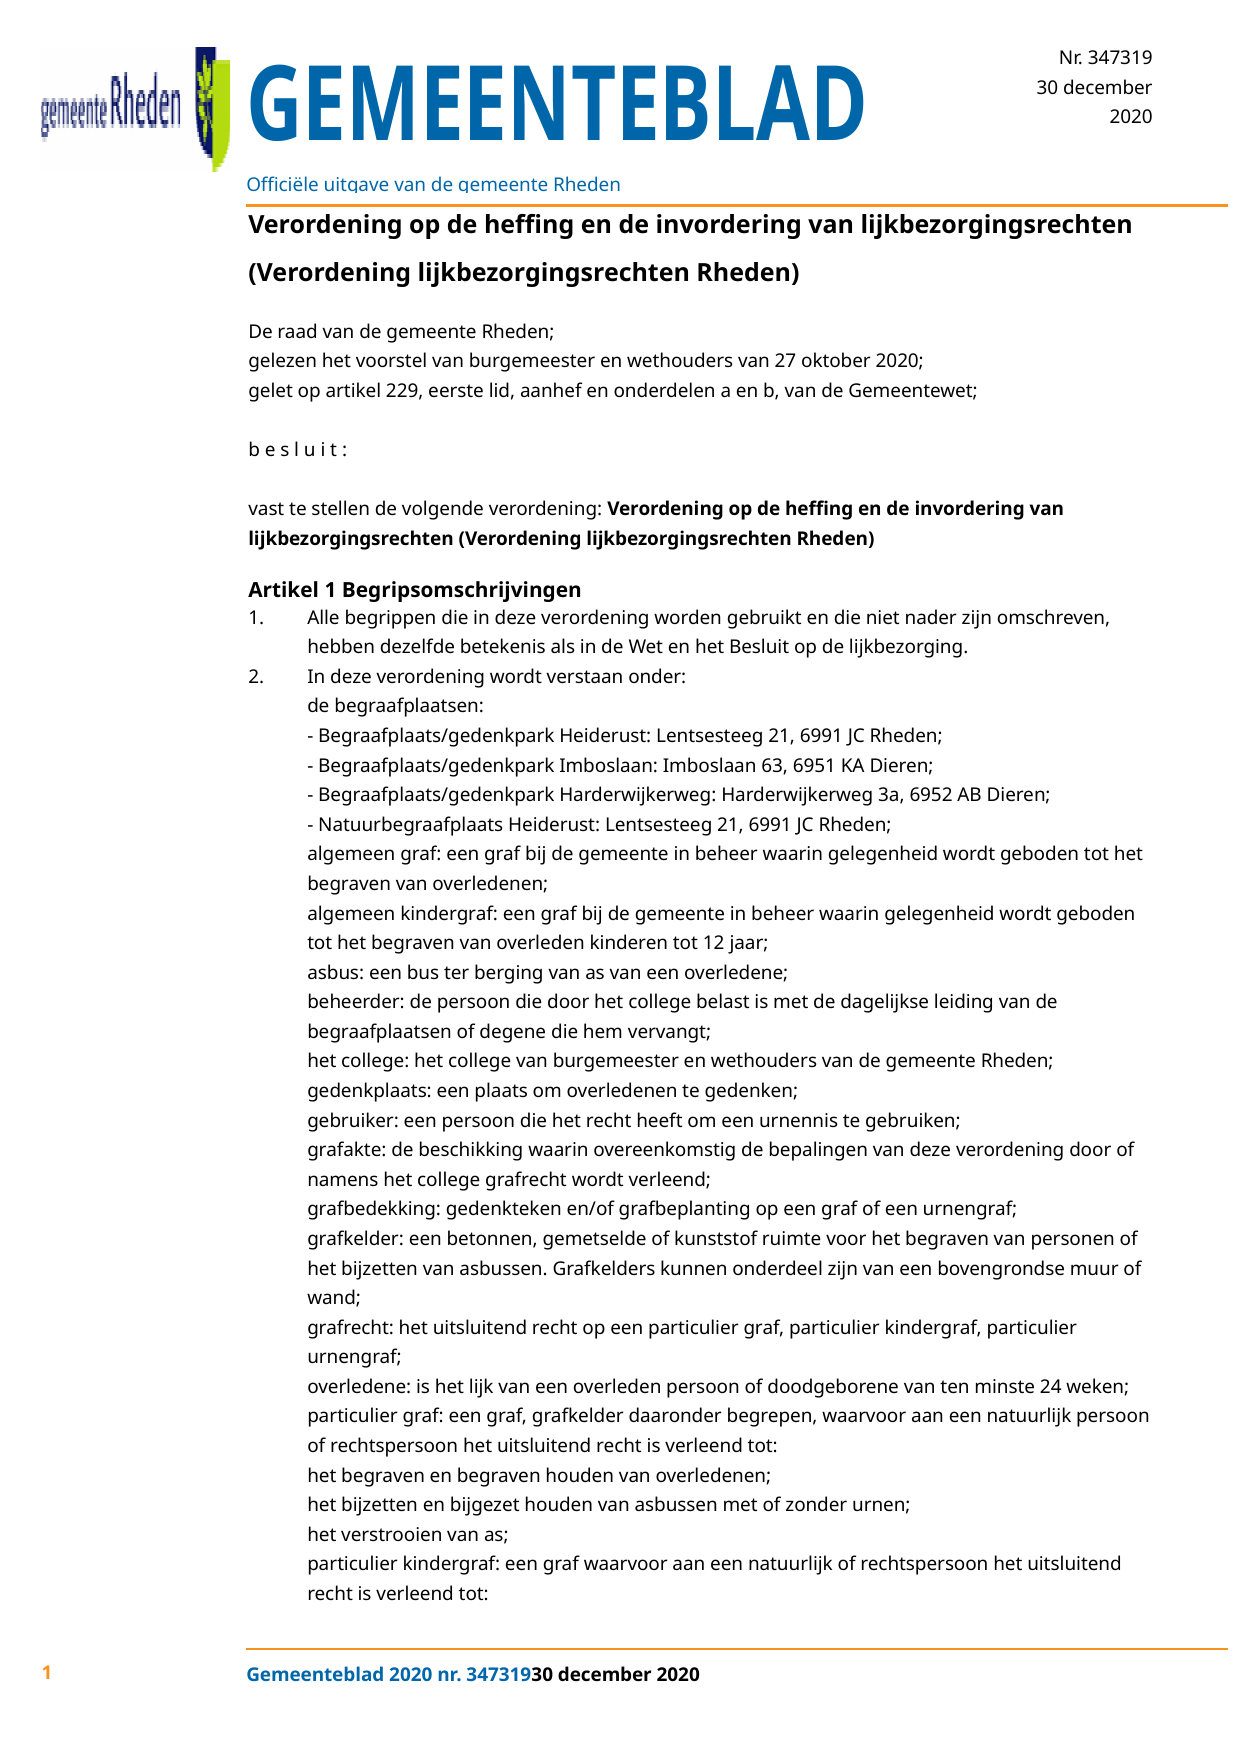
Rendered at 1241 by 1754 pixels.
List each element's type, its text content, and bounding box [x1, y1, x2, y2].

list - Begraafplaats/gedenkpark Heiderust: Lentsesteeg 21, 6991 JC Rheden; [248, 722, 1152, 748]
list particulier graf: een graf, grafkelder daaronder begrepen, waarvoor aan een natuurlijk persoon of rechtspersoon het uitsluitend recht is verleend tot: [248, 1403, 1152, 1458]
list - Natuurbegraafplaats Heiderust: Lentsesteeg 21, 6991 JC Rheden; [248, 811, 1152, 837]
list grafbedekking: gedenkteken en/of grafbeplanting op een graf of een urnengraf; [248, 1196, 1152, 1221]
text Verordening op de heffing en de invordering van lijkbezorgingsrechten (Verordening lijkbezorgingsrechten Rheden) [248, 207, 1152, 288]
text vast te stellen de volgende verordening: Verordening op de heffing en de invordering van lijkbezorgingsrechten (Verordening lijkbezorgingsrechten Rheden) [248, 495, 1152, 551]
list gedenkplaats: een plaats om overledenen te gedenken; [248, 1077, 1152, 1103]
list grafakte: de beschikking waarin overeenkomstig de bepalingen van deze verordening door of namens het college grafrecht wordt verleend; [248, 1136, 1152, 1192]
list algemeen graf: een graf bij de gemeente in beheer waarin gelegenheid wordt geboden tot het begraven van overledenen; [248, 841, 1152, 896]
list het bijzetten en bijgezet houden van asbussen met of zonder urnen; [248, 1491, 1152, 1517]
text De raad van de gemeente Rheden; [248, 318, 1152, 344]
list overledene: is het lijk van een overleden persoon of doodgeborene van ten minste 24 weken; [248, 1373, 1152, 1399]
list - Begraafplaats/gedenkpark Imboslaan: Imboslaan 63, 6951 KA Dieren; [248, 752, 1152, 777]
list - Begraafplaats/gedenkpark Harderwijkerweg: Harderwijkerweg 3a, 6952 AB Dieren; [248, 781, 1152, 807]
list beheerder: de persoon die door het college belast is met de dagelijkse leiding van de begraafplaatsen of degene die hem vervangt; [248, 988, 1152, 1044]
text Artikel 1 Begripsomschrijvingen [248, 575, 1152, 604]
list de begraafplaatsen: [248, 693, 1152, 718]
list het begraven en begraven houden van overledenen; [248, 1462, 1152, 1487]
list Alle begrippen die in deze verordening worden gebruikt en die niet nader zijn omschreven, hebben dezelfde betekenis als in de Wet en het Besluit op de lijkbezorging. [248, 604, 1152, 659]
text gelet op artikel 229, eerste lid, aanhef en onderdelen a en b, van de Gemeentewet; [248, 377, 1152, 403]
list het verstrooien van as; [248, 1521, 1152, 1547]
list In deze verordening wordt verstaan onder: [248, 663, 1152, 689]
list het college: het college van burgemeester en wethouders van de gemeente Rheden; [248, 1048, 1152, 1073]
list particulier kindergraf: een graf waarvoor aan een natuurlijk of rechtspersoon het uitsluitend recht is verleend tot: [248, 1551, 1152, 1606]
text b e s l u i t : [248, 436, 1152, 462]
list asbus: een bus ter berging van as van een overledene; [248, 959, 1152, 984]
picture [41, 47, 231, 172]
text gelezen het voorstel van burgemeester en wethouders van 27 oktober 2020; [248, 347, 1152, 373]
list grafrecht: het uitsluitend recht op een particulier graf, particulier kindergraf, particulier urnengraf; [248, 1314, 1152, 1369]
list gebruiker: een persoon die het recht heeft om een urnennis te gebruiken; [248, 1107, 1152, 1132]
list algemeen kindergraf: een graf bij de gemeente in beheer waarin gelegenheid wordt geboden tot het begraven van overleden kinderen tot 12 jaar; [248, 900, 1152, 955]
list grafkelder: een betonnen, gemetselde of kunststof ruimte voor het begraven van personen of het bijzetten van asbussen. Grafkelders kunnen onderdeel zijn van een bovengrondse muur of wand; [248, 1225, 1152, 1310]
